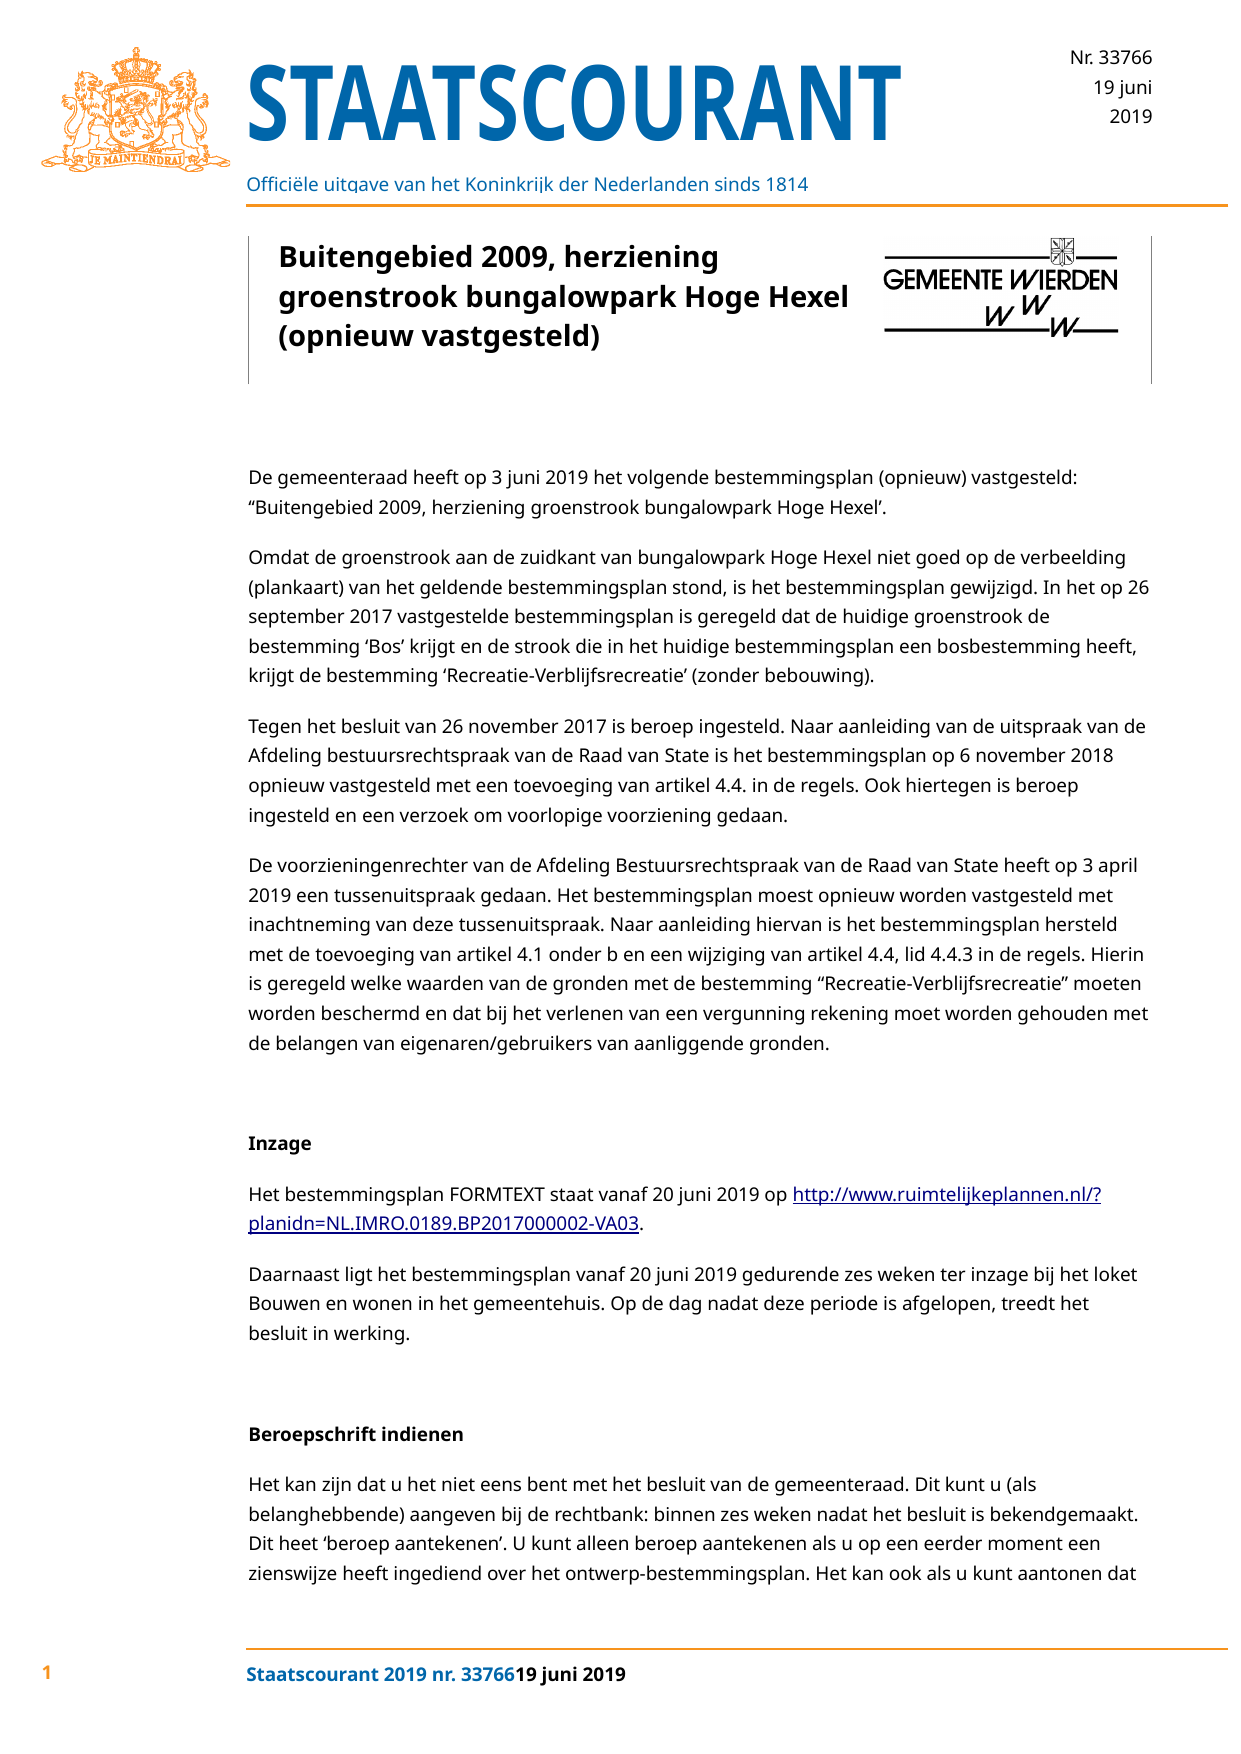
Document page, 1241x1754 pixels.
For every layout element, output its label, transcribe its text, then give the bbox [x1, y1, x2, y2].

text De voorzieningenrechter van de Afdeling Bestuursrechtspraak van de Raad van State heeft op 3 april 2019 een tussenuitspraak gedaan. Het bestemmingsplan moest opnieuw worden vastgesteld met inachtneming van deze tussenuitspraak. Naar aanleiding hiervan is het bestemmingsplan hersteld met de toevoeging van artikel 4.1 onder b en een wijziging van artikel 4.4, lid 4.4.3 in de regels. Hierin is geregeld welke waarden van de gronden met de bestemming “Recreatie-Verblijfsrecreatie” moeten worden beschermd en dat bij het verlenen van een vergunning rekening moet worden gehouden met de belangen van eigenaren/gebruikers van aanliggende gronden. [248, 852, 1152, 1056]
picture [882, 236, 1119, 338]
text Daarnaast ligt het bestemmingsplan vanaf 20 juni 2019 gedurende zes weken ter inzage bij het loket Bouwen en wonen in het gemeentehuis. Op de dag nadat deze periode is afgelopen, treedt het besluit in werking. [248, 1261, 1152, 1346]
picture [41, 47, 231, 172]
text Beroepschrift indienen [248, 1421, 1152, 1447]
text Tegen het besluit van 26 november 2017 is beroep ingesteld. Naar aanleiding van de uitspraak van de Afdeling bestuursrechtspraak van de Raad van State is het bestemmingsplan op 6 november 2018 opnieuw vastgesteld met een toevoeging van artikel 4.4. in de regels. Ook hiertegen is beroep ingesteld en een verzoek om voorlopige voorziening gedaan. [248, 713, 1152, 828]
text Het kan zijn dat u het niet eens bent met het besluit van de gemeenteraad. Dit kunt u (als belanghebbende) aangeven bij de rechtbank: binnen zes weken nadat het besluit is bekendgemaakt. Dit heet ‘beroep aantekenen’. U kunt alleen beroep aantekenen als u op een eerder moment een zienswijze heeft ingediend over het ontwerp-bestemmingsplan. Het kan ook als u kunt aantonen dat [248, 1471, 1152, 1586]
table_header [850, 236, 1151, 384]
text Het bestemmingsplan FORMTEXT staat vanaf 20 juni 2019 op http://www.ruimtelijkeplannen.nl/?planidn=NL.IMRO.0189.BP2017000002-VA03. [248, 1181, 1152, 1236]
text De gemeenteraad heeft op 3 juni 2019 het volgende bestemmingsplan (opnieuw) vastgesteld: ‘‘Buitengebied 2009, herziening groenstrook bungalowpark Hoge Hexel’. [248, 464, 1152, 520]
text Inzage [248, 1131, 1152, 1156]
text Omdat de groenstrook aan de zuidkant van bungalowpark Hoge Hexel niet goed op de verbeelding (plankaart) van het geldende bestemmingsplan stond, is het bestemmingsplan gewijzigd. In het op 26 september 2017 vastgestelde bestemmingsplan is geregeld dat de huidige groenstrook de bestemming ‘Bos’ krijgt en de strook die in het huidige bestemmingsplan een bosbestemming heeft, krijgt de bestemming ‘Recreatie-Verblijfsrecreatie’ (zonder bebouwing). [248, 544, 1152, 688]
table_header Buitengebied 2009, herziening groenstrook bungalowpark Hoge Hexel (opnieuw vastgesteld) [249, 236, 850, 384]
